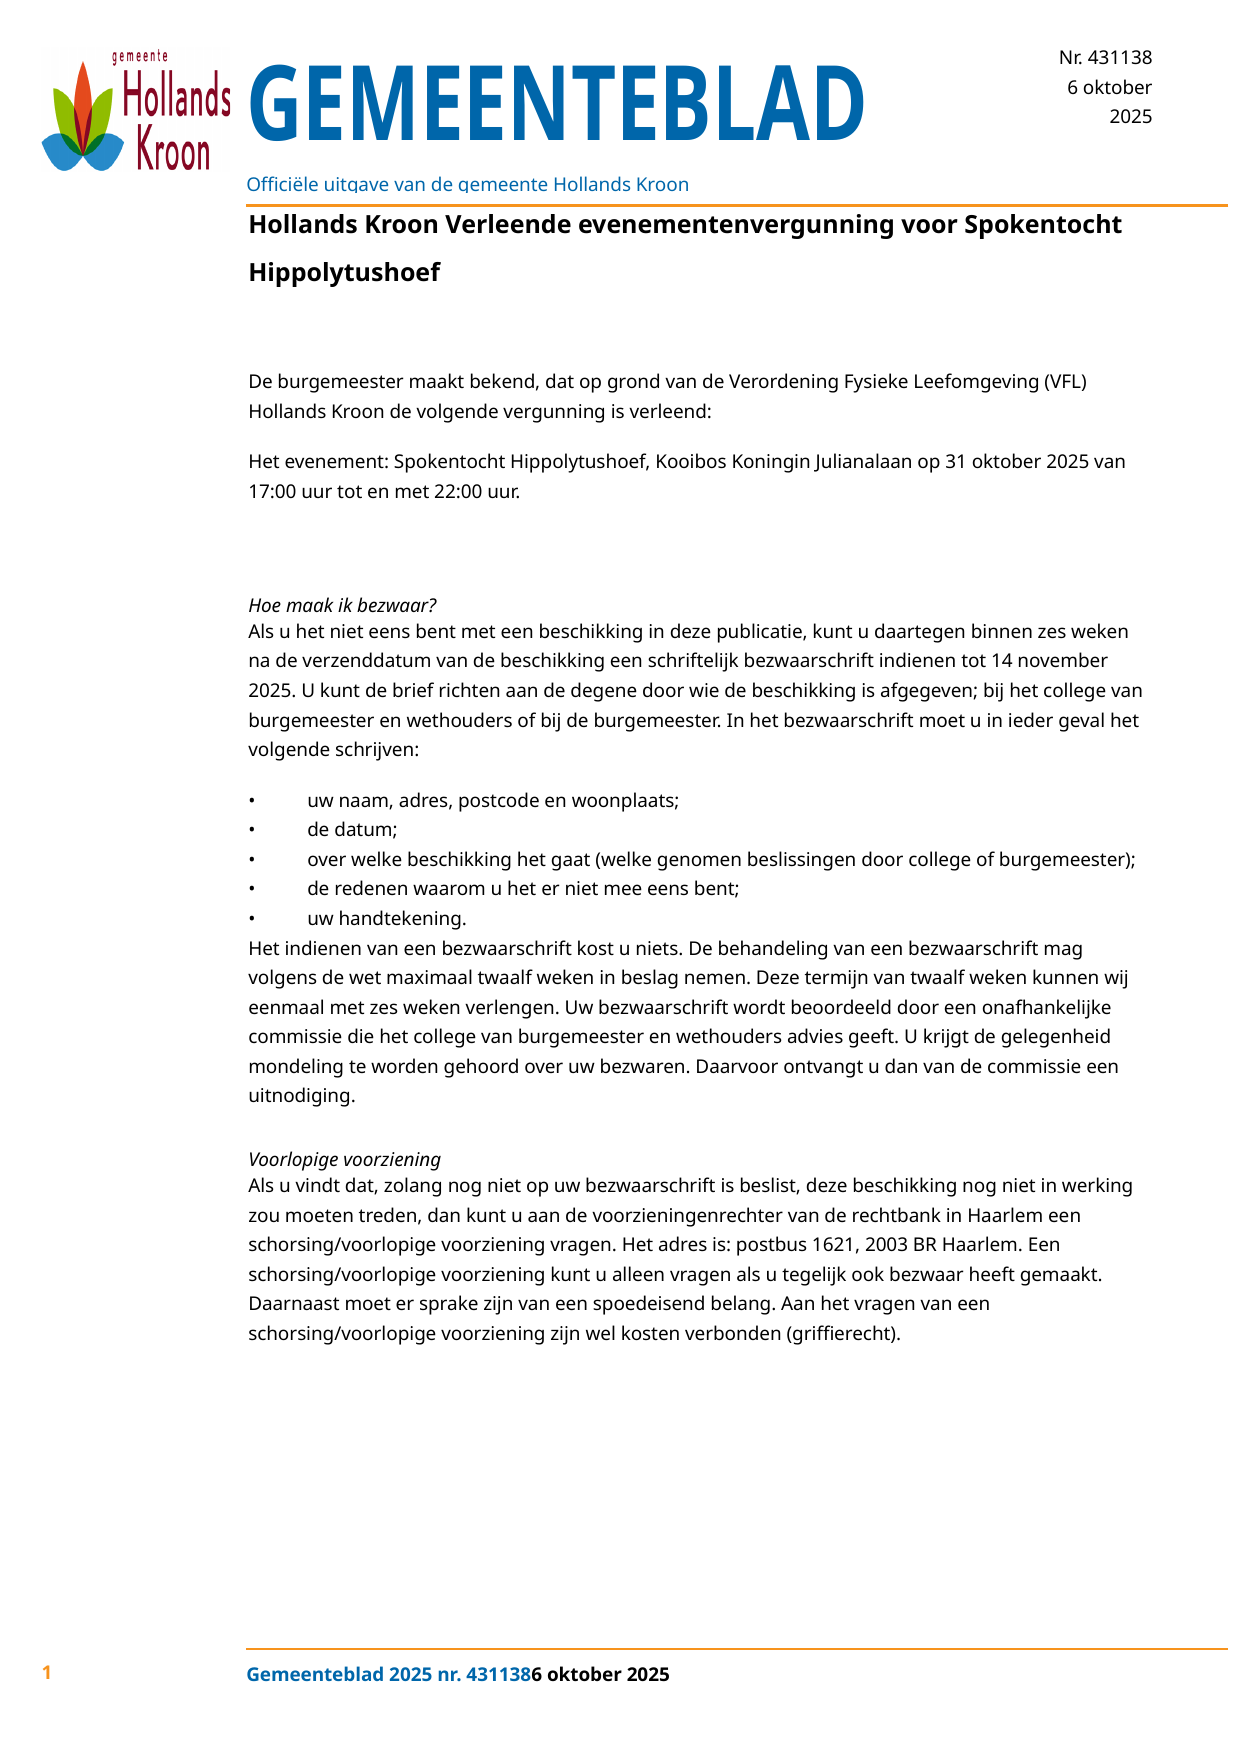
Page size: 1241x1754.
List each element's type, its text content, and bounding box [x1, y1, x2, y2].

list de redenen waarom u het er niet mee eens bent; [248, 876, 1152, 901]
text Hollands Kroon Verleende evenementenvergunning voor Spokentocht Hippolytushoef [248, 207, 1152, 288]
picture [41, 47, 231, 172]
text De burgemeester maakt bekend, dat op grond van de Verordening Fysieke Leefomgeving (VFL) Hollands Kroon de volgende vergunning is verleend: [248, 368, 1152, 424]
list over welke beschikking het gaat (welke genomen beslissingen door college of burgemeester); [248, 846, 1152, 872]
text Het indienen van een bezwaarschrift kost u niets. De behandeling van een bezwaarschrift mag volgens de wet maximaal twaalf weken in beslag nemen. Deze termijn van twaalf weken kunnen wij eenmaal met zes weken verlengen. Uw bezwaarschrift wordt beoordeeld door een onafhankelijke commissie die het college van burgemeester en wethouders advies geeft. U krijgt de gelegenheid mondeling te worden gehoord over uw bezwaren. Daarvoor ontvangt u dan van de commissie een uitnodiging. [248, 935, 1152, 1108]
text Als u vindt dat, zolang nog niet op uw bezwaarschrift is beslist, deze beschikking nog niet in werking zou moeten treden, dan kunt u aan de voorzieningenrechter van de rechtbank in Haarlem een schorsing/voorlopige voorziening vragen. Het adres is: postbus 1621, 2003 BR Haarlem. Een schorsing/voorlopige voorziening kunt u alleen vragen als u tegelijk ook bezwaar heeft gemaakt. Daarnaast moet er sprake zijn van een spoedeisend belang. Aan het vragen van een schorsing/voorlopige voorziening zijn wel kosten verbonden (griffierecht). [248, 1172, 1152, 1346]
list de datum; [248, 816, 1152, 842]
list uw handtekening. [248, 905, 1152, 931]
text Als u het niet eens bent met een beschikking in deze publicatie, kunt u daartegen binnen zes weken na de verzenddatum van de beschikking een schriftelijk bezwaarschrift indienen tot 14 november 2025. U kunt de brief richten aan de degene door wie de beschikking is afgegeven; bij het college van burgemeester en wethouders of bij de burgemeester. In het bezwaarschrift moet u in ieder geval het volgende schrijven: [248, 618, 1152, 762]
text Voorlopige voorziening [248, 1147, 1152, 1172]
text Hoe maak ik bezwaar? [248, 592, 1152, 618]
list uw naam, adres, postcode en woonplaats; [248, 787, 1152, 812]
text Het evenement: Spokentocht Hippolytushoef, Kooibos Koningin Julianalaan op 31 oktober 2025 van 17:00 uur tot en met 22:00 uur. [248, 448, 1152, 504]
